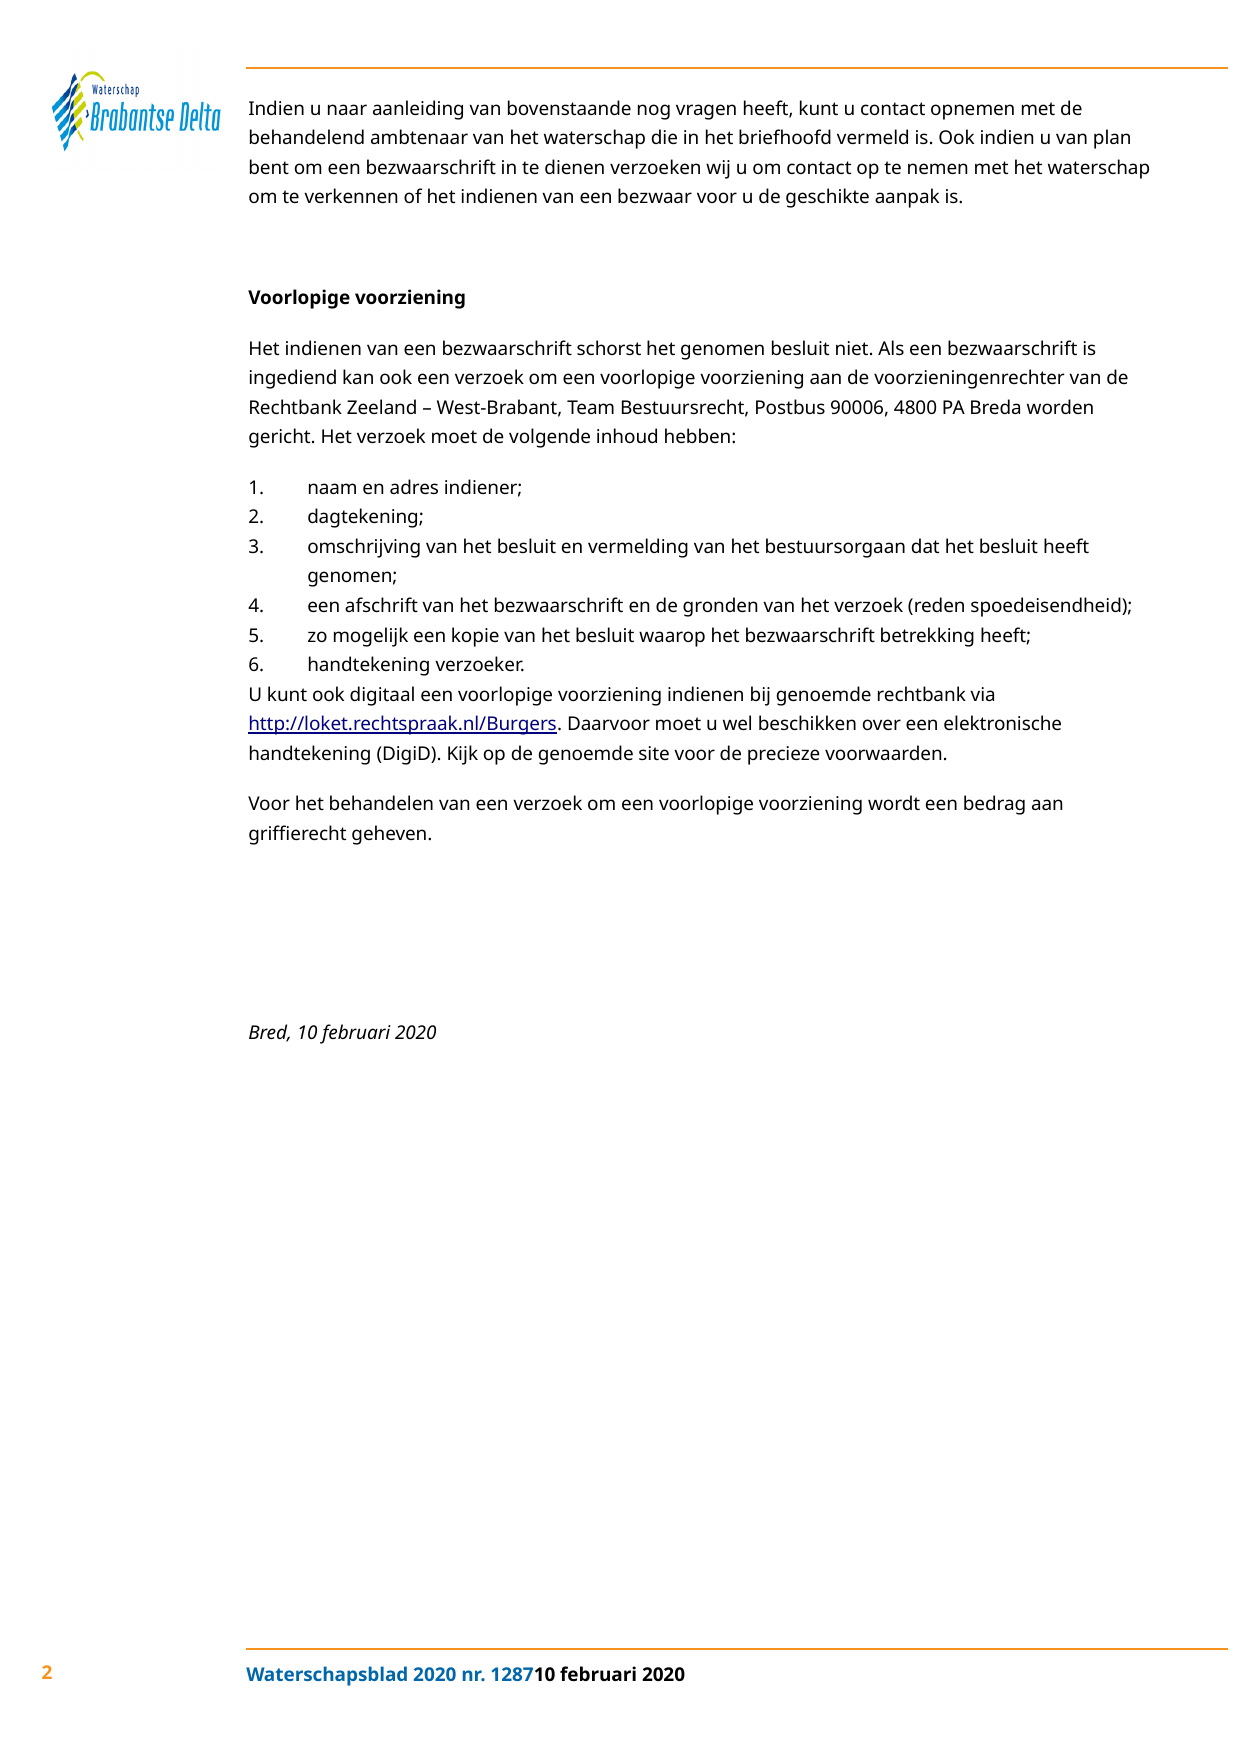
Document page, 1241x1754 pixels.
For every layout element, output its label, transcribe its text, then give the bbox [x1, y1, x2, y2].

list naam en adres indiener; [248, 474, 1152, 500]
list zo mogelijk een kopie van het besluit waarop het bezwaarschrift betrekking heeft; [248, 622, 1152, 648]
text Bred, 10 februari 2020 [248, 1019, 1152, 1045]
list omschrijving van het besluit en vermelding van het bestuursorgaan dat het besluit heeft genomen; [248, 533, 1152, 588]
text Het indienen van een bezwaarschrift schorst het genomen besluit niet. Als een bezwaarschrift is ingediend kan ook een verzoek om een voorlopige voorziening aan de voorzieningenrechter van de Rechtbank Zeeland – West-Brabant, Team Bestuursrecht, Postbus 90006, 4800 PA Breda worden gericht. Het verzoek moet de volgende inhoud hebben: [248, 335, 1152, 449]
picture [41, 47, 231, 172]
list dagtekening; [248, 503, 1152, 529]
text Voor het behandelen van een verzoek om een voorlopige voorziening wordt een bedrag aan griffierecht geheven. [248, 791, 1152, 846]
list handtekening verzoeker. [248, 651, 1152, 677]
list een afschrift van het bezwaarschrift en de gronden van het verzoek (reden spoedeisendheid); [248, 592, 1152, 618]
text U kunt ook digitaal een voorlopige voorziening indienen bij genoemde rechtbank via http://loket.rechtspraak.nl/Burgers. Daarvoor moet u wel beschikken over een elektronische handtekening (DigiD). Kijk op de genoemde site voor de precieze voorwaarden. [248, 681, 1152, 766]
text Voorlopige voorziening [248, 284, 1152, 310]
text Indien u naar aanleiding van bovenstaande nog vragen heeft, kunt u contact opnemen met de behandelend ambtenaar van het waterschap die in het briefhoofd vermeld is. Ook indien u van plan bent om een bezwaarschrift in te dienen verzoeken wij u om contact op te nemen met het waterschap om te verkennen of het indienen van een bezwaar voor u de geschikte aanpak is. [248, 95, 1152, 209]
